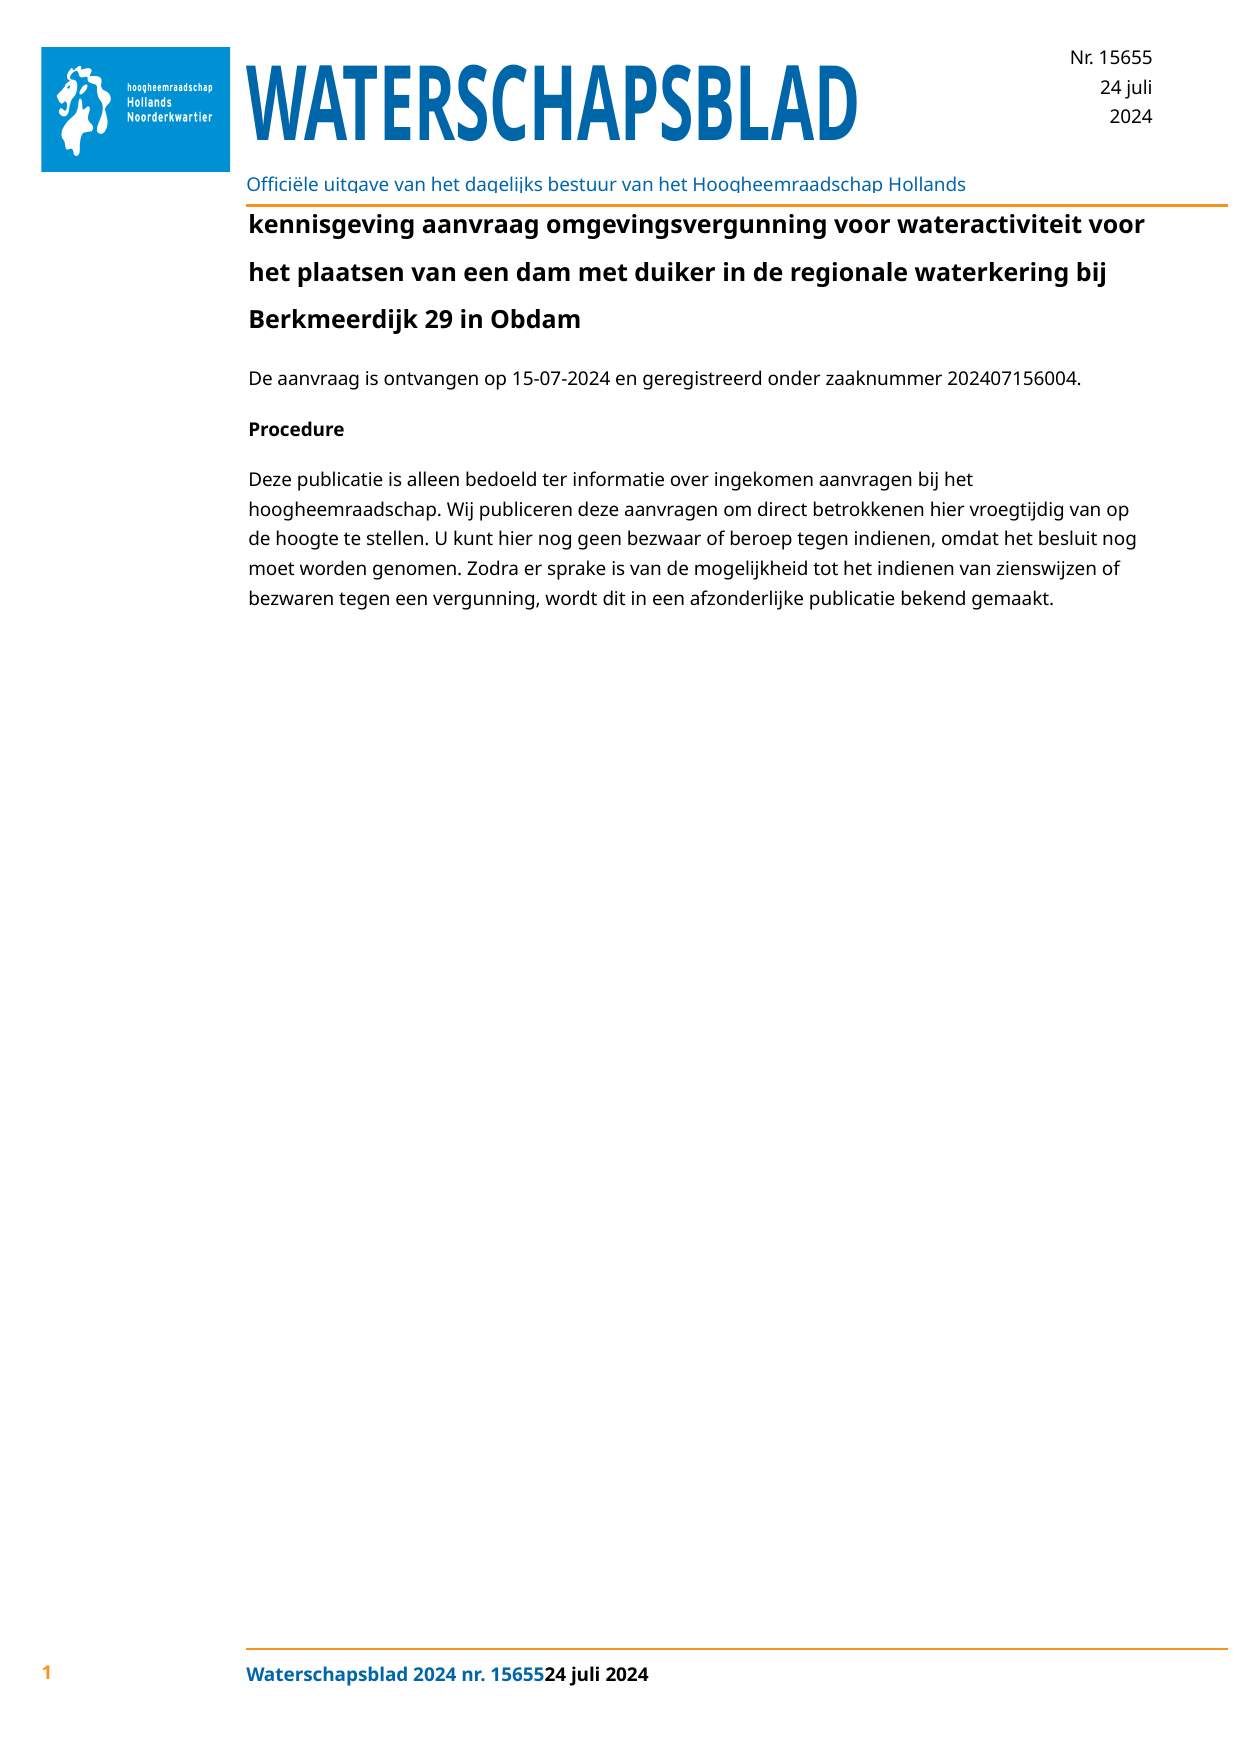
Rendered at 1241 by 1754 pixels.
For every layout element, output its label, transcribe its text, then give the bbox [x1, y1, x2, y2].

picture [76, 67, 110, 133]
text De aanvraag is ontvangen op 15-07-2024 en geregistreerd onder zaaknummer 202407156004. [248, 366, 1152, 391]
picture [68, 69, 73, 79]
picture [58, 80, 77, 116]
picture [62, 100, 92, 155]
picture [128, 113, 133, 121]
text Procedure [248, 416, 1152, 442]
text kennisgeving aanvraag omgevingsvergunning voor wateractiviteit voor het plaatsen van een dam met duiker in de regionale waterkering bij Berkmeerdijk 29 in Obdam [248, 207, 1152, 336]
picture [128, 98, 133, 106]
text Deze publicatie is alleen bedoeld ter informatie over ingekomen aanvragen bij het hoogheemraadschap. Wij publiceren deze aanvragen om direct betrokkenen hier vroegtijdig van op de hoogte te stellen. U kunt hier nog geen bezwaar of beroep tegen indienen, omdat het besluit nog moet worden genomen. Zodra er sprake is van de mogelijkheid tot het indienen van zienswijzen of bezwaren tegen een vergunning, wordt dit in een afzonderlijke publicatie bekend gemaakt. [248, 466, 1152, 610]
picture [80, 86, 87, 93]
